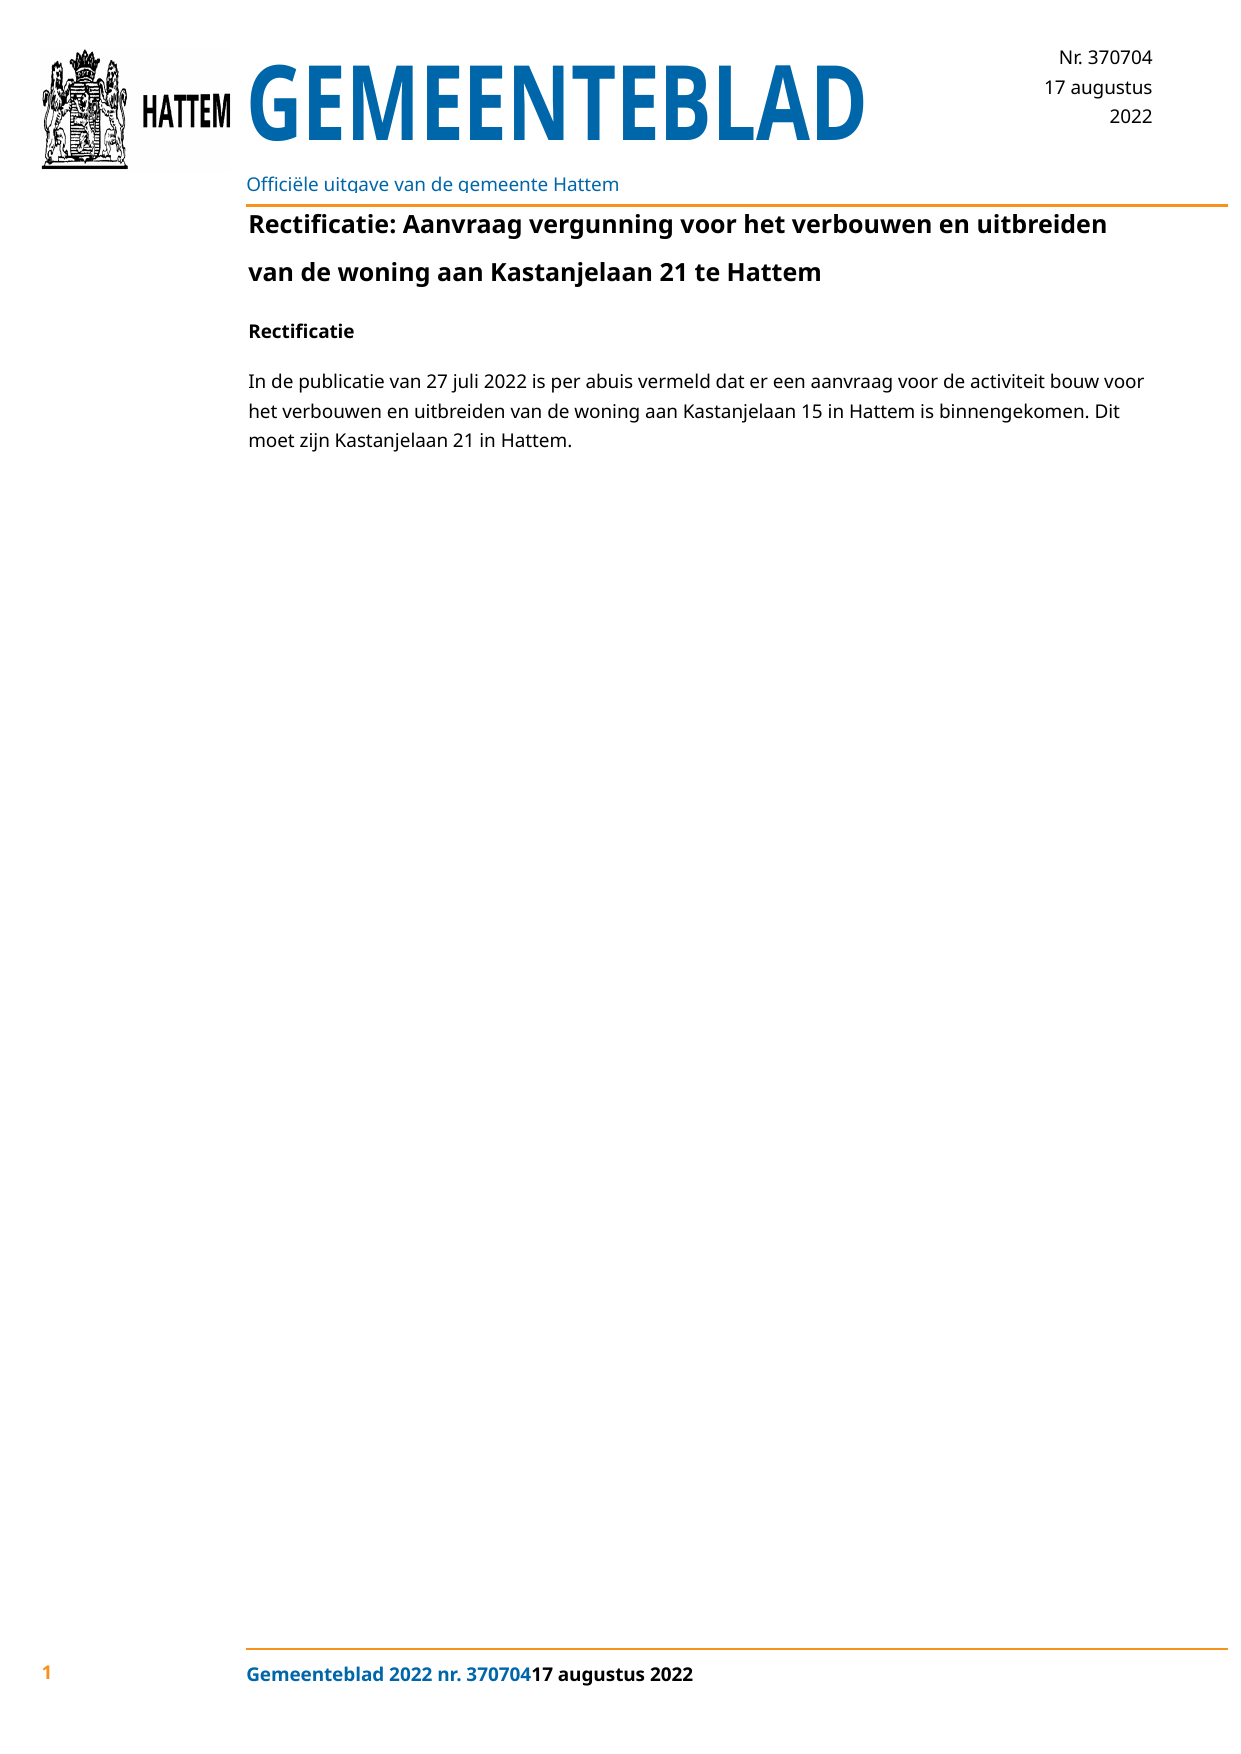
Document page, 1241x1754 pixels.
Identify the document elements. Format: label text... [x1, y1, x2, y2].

picture [41, 47, 231, 172]
text Rectificatie [248, 318, 1152, 344]
text Rectificatie: Aanvraag vergunning voor het verbouwen en uitbreiden van de woning aan Kastanjelaan 21 te Hattem [248, 207, 1152, 288]
text In de publicatie van 27 juli 2022 is per abuis vermeld dat er een aanvraag voor de activiteit bouw voor het verbouwen en uitbreiden van de woning aan Kastanjelaan 15 in Hattem is binnengekomen. Dit moet zijn Kastanjelaan 21 in Hattem. [248, 368, 1152, 453]
